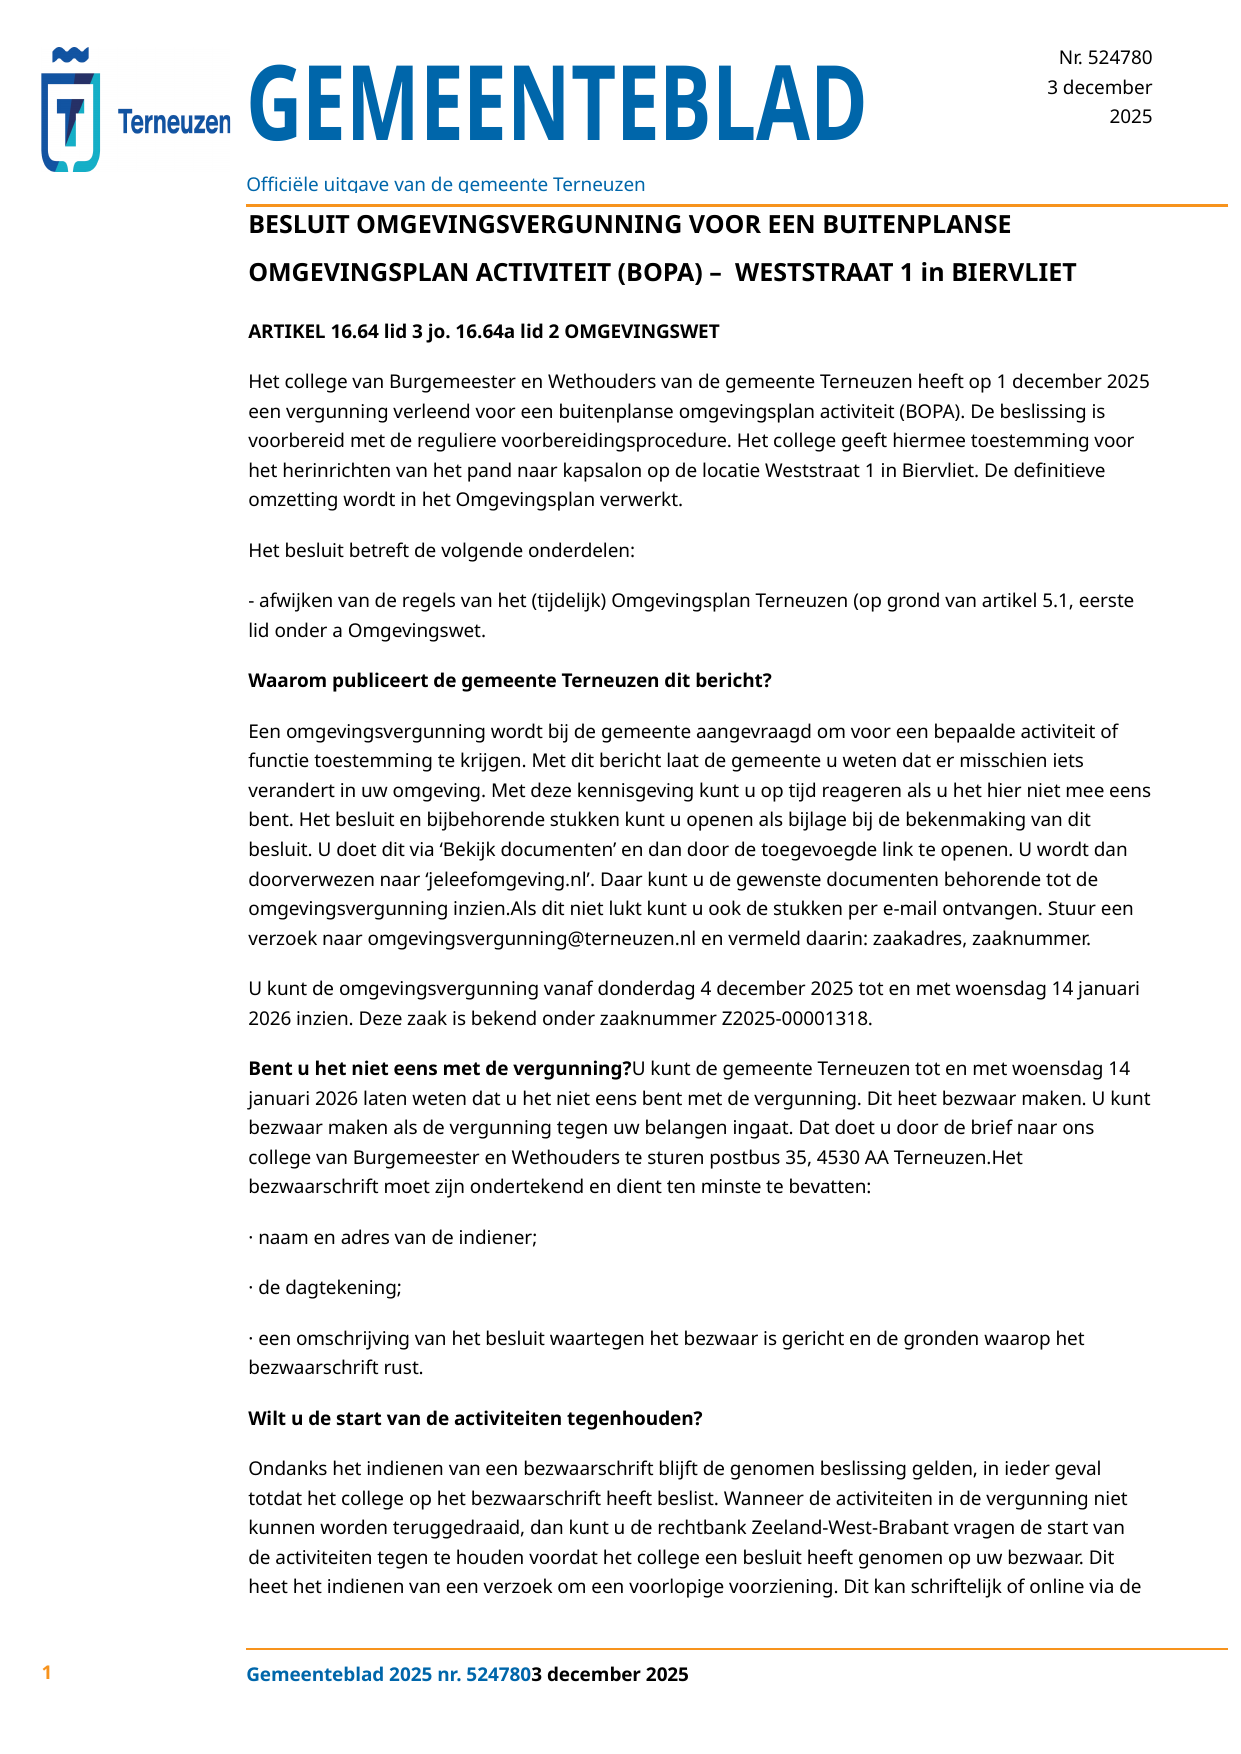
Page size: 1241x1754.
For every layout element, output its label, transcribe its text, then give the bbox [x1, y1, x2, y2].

text - afwijken van de regels van het (tijdelijk) Omgevingsplan Terneuzen (op grond van artikel 5.1, eerste lid onder a Omgevingswet. [248, 587, 1152, 643]
text Het besluit betreft de volgende onderdelen: [248, 537, 1152, 563]
text · naam en adres van de indiener; [248, 1224, 1152, 1250]
text BESLUIT OMGEVINGSVERGUNNING VOOR EEN BUITENPLANSE OMGEVINGSPLAN ACTIVITEIT (BOPA) – WESTSTRAAT 1 in BIERVLIET [248, 207, 1152, 288]
text Ondanks het indienen van een bezwaarschrift blijft de genomen beslissing gelden, in ieder geval totdat het college op het bezwaarschrift heeft beslist. Wanneer de activiteiten in de vergunning niet kunnen worden teruggedraaid, dan kunt u de rechtbank Zeeland-West-Brabant vragen de start van de activiteiten tegen te houden voordat het college een besluit heeft genomen op uw bezwaar. Dit heet het indienen van een verzoek om een voorlopige voorziening. Dit kan schriftelijk of online via de [248, 1455, 1152, 1599]
text Het college van Burgemeester en Wethouders van de gemeente Terneuzen heeft op 1 december 2025 een vergunning verleend voor een buitenplanse omgevingsplan activiteit (BOPA). De beslissing is voorbereid met de reguliere voorbereidingsprocedure. Het college geeft hiermee toestemming voor het herinrichten van het pand naar kapsalon op de locatie Weststraat 1 in Biervliet. De definitieve omzetting wordt in het Omgevingsplan verwerkt. [248, 368, 1152, 512]
text U kunt de omgevingsvergunning vanaf donderdag 4 december 2025 tot en met woensdag 14 januari 2026 inzien. Deze zaak is bekend onder zaaknummer Z2025-00001318. [248, 975, 1152, 1031]
text Waarom publiceert de gemeente Terneuzen dit bericht? [248, 667, 1152, 693]
text Een omgevingsvergunning wordt bij de gemeente aangevraagd om voor een bepaalde activiteit of functie toestemming te krijgen. Met dit bericht laat de gemeente u weten dat er misschien iets verandert in uw omgeving. Met deze kennisgeving kunt u op tijd reageren als u het hier niet mee eens bent. Het besluit en bijbehorende stukken kunt u openen als bijlage bij de bekenmaking van dit besluit. U doet dit via ‘Bekijk documenten’ en dan door de toegevoegde link te openen. U wordt dan doorverwezen naar ‘jeleefomgeving.nl’. Daar kunt u de gewenste documenten behorende tot de omgevingsvergunning inzien.Als dit niet lukt kunt u ook de stukken per e-mail ontvangen. Stuur een verzoek naar omgevingsvergunning@terneuzen.nl en vermeld daarin: zaakadres, zaaknummer. [248, 718, 1152, 951]
text ARTIKEL 16.64 lid 3 jo. 16.64a lid 2 OMGEVINGSWET [248, 318, 1152, 344]
text · een omschrijving van het besluit waartegen het bezwaar is gericht en de gronden waarop het bezwaarschrift rust. [248, 1325, 1152, 1380]
picture [41, 47, 231, 172]
text · de dagtekening; [248, 1274, 1152, 1300]
text Wilt u de start van de activiteiten tegenhouden? [248, 1405, 1152, 1431]
text Bent u het niet eens met de vergunning?U kunt de gemeente Terneuzen tot en met woensdag 14 januari 2026 laten weten dat u het niet eens bent met de vergunning. Dit heet bezwaar maken. U kunt bezwaar maken als de vergunning tegen uw belangen ingaat. Dat doet u door de brief naar ons college van Burgemeester en Wethouders te sturen postbus 35, 4530 AA Terneuzen.Het bezwaarschrift moet zijn ondertekend en dient ten minste te bevatten: [248, 1055, 1152, 1199]
